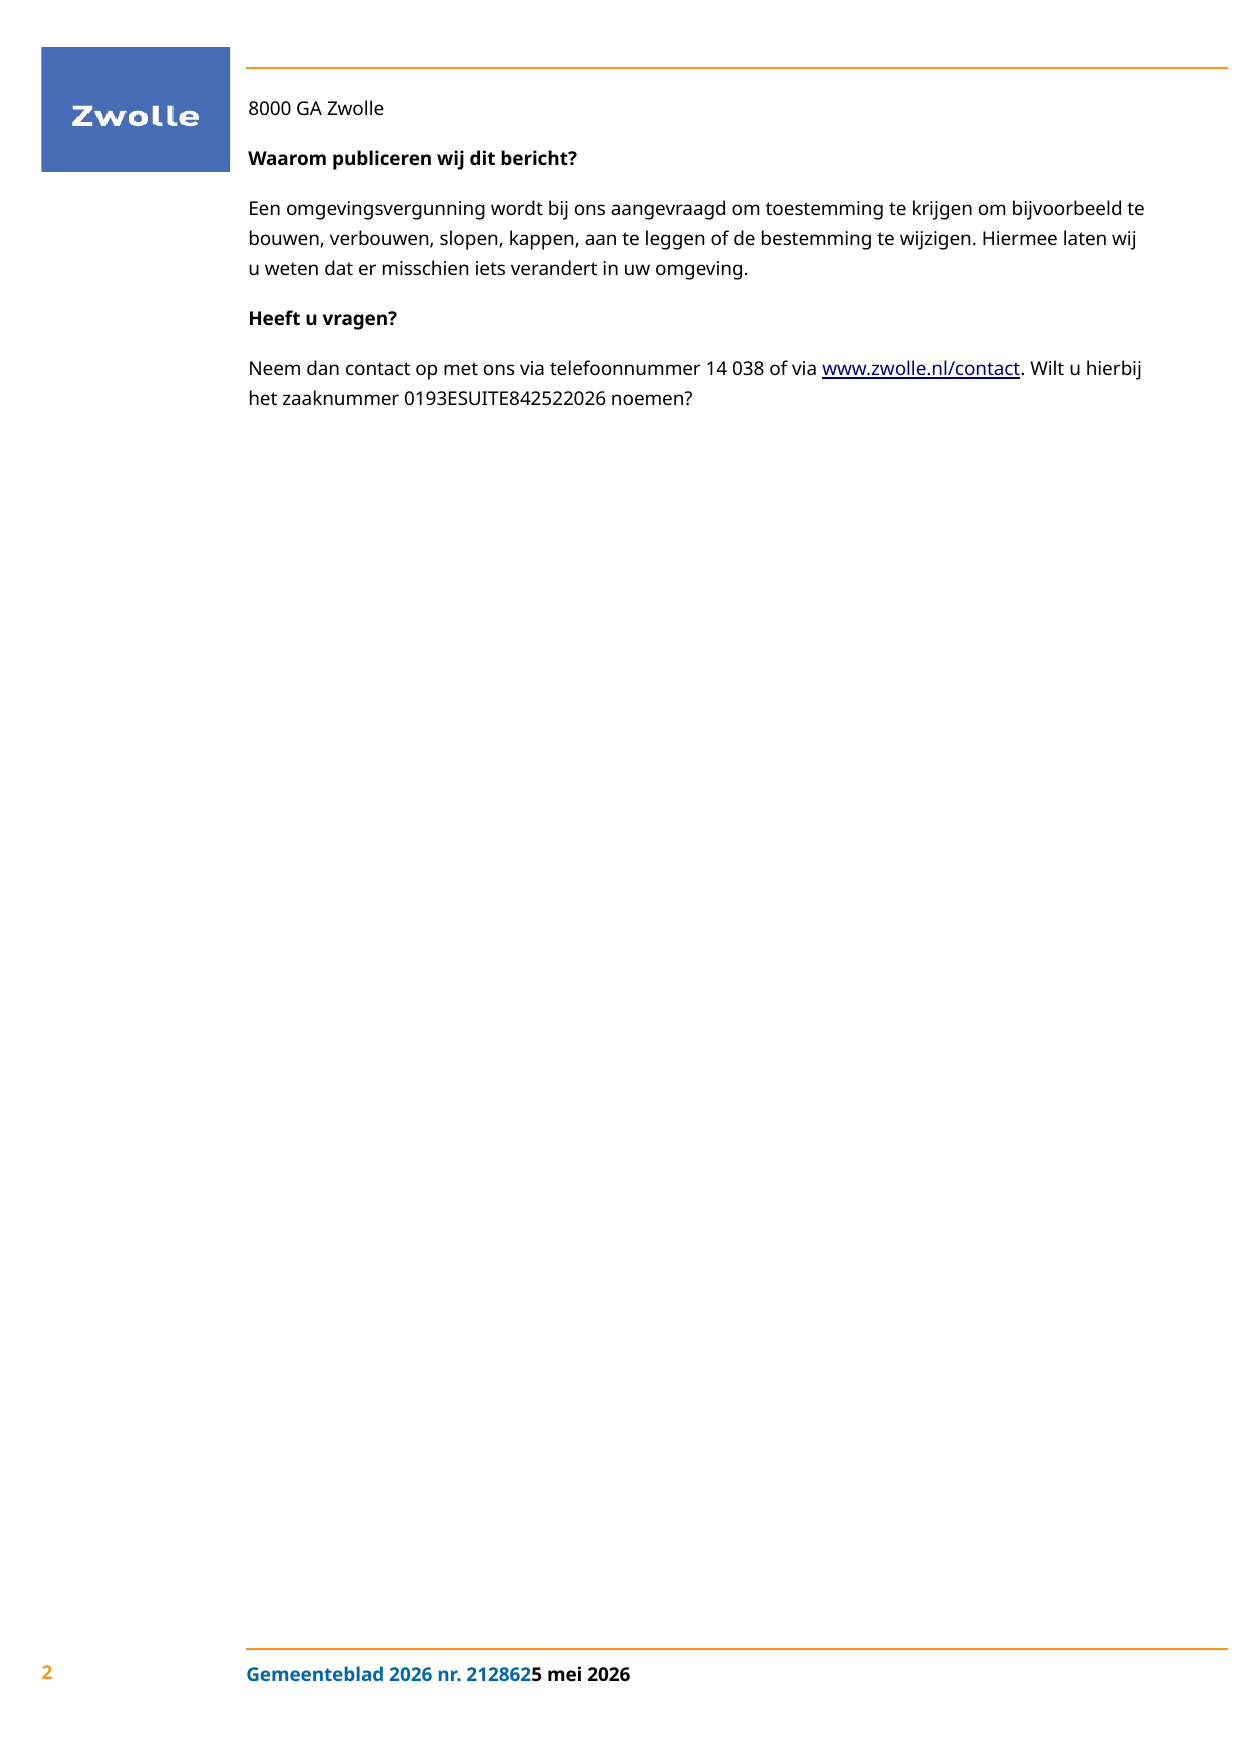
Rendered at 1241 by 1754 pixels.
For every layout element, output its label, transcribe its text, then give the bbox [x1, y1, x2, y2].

text 8000 GA Zwolle [248, 95, 1152, 121]
text Waarom publiceren wij dit bericht? [248, 145, 1152, 171]
picture [41, 47, 231, 172]
text Een omgevingsvergunning wordt bij ons aangevraagd om toestemming te krijgen om bijvoorbeeld te bouwen, verbouwen, slopen, kappen, aan te leggen of de bestemming te wijzigen. Hiermee laten wij u weten dat er misschien iets verandert in uw omgeving. [248, 196, 1152, 281]
text Neem dan contact op met ons via telefoonnummer 14 038 of via www.zwolle.nl/contact. Wilt u hierbij het zaaknummer 0193ESUITE842522026 noemen? [248, 356, 1152, 411]
text Heeft u vragen? [248, 305, 1152, 331]
